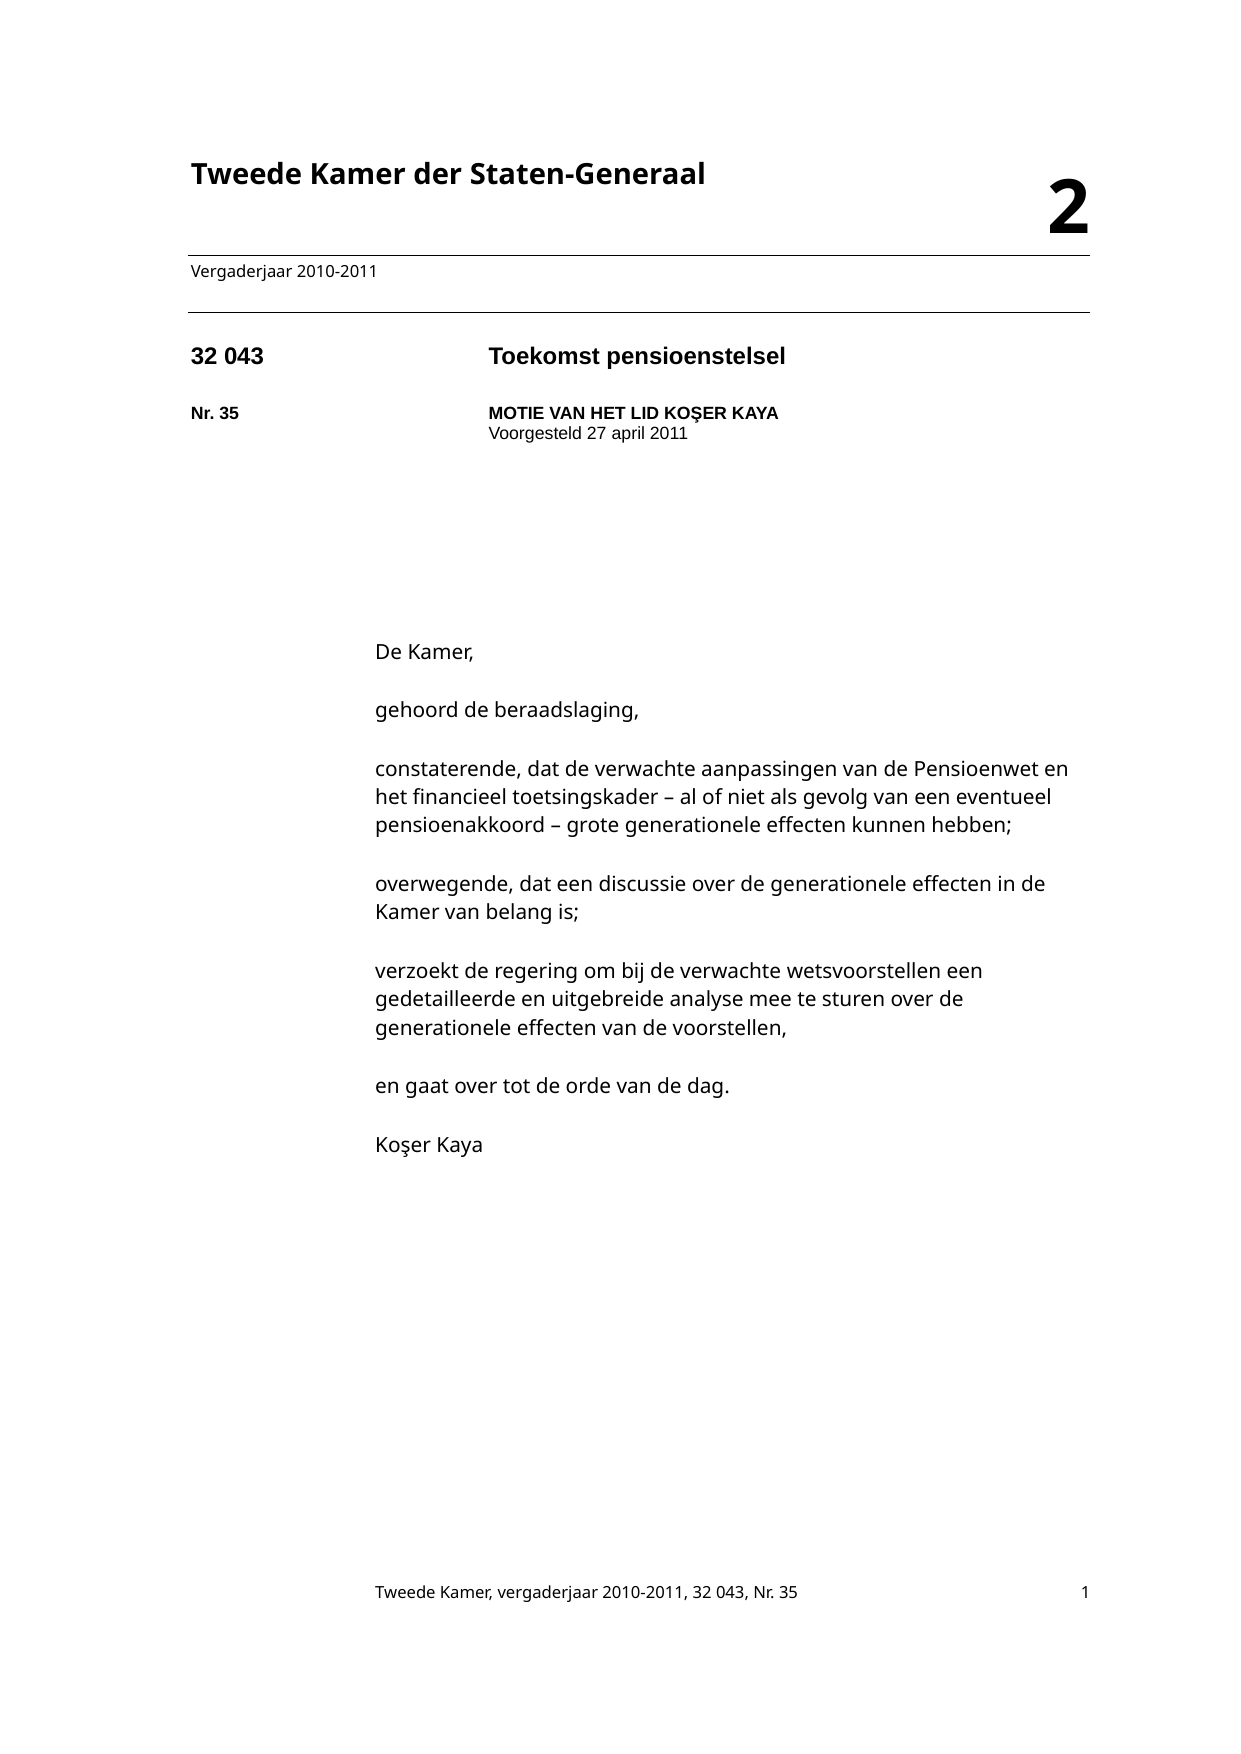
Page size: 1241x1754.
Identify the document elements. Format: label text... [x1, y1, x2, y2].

text Koşer Kaya [375, 1130, 1090, 1158]
table_cell 32 043 [188, 339, 485, 399]
text en gaat over tot de orde van de dag. [375, 1071, 1090, 1100]
text gehoord de beraadslaging, [375, 695, 1090, 724]
table_header 2 [910, 150, 1090, 255]
table_cell Nr. 35 [188, 399, 485, 518]
table_cell [485, 256, 1090, 312]
table_header Tweede Kamer der Staten-Generaal [188, 150, 909, 255]
table_cell [188, 313, 485, 339]
text De Kamer, [375, 637, 1090, 665]
text constaterende, dat de verwachte aanpassingen van de Pensioenwet en het financieel toetsingskader – al of niet als gevolg van een eventueel pensioenakkoord – grote generationele effecten kunnen hebben; [375, 754, 1090, 839]
table_cell MOTIE VAN HET LID KOŞER KAYA Voorgesteld 27 april 2011 [485, 399, 1090, 518]
table_cell Vergaderjaar 2010-2011 [188, 256, 485, 312]
table_cell Toekomst pensioenstelsel [485, 339, 1090, 399]
table_cell [485, 313, 1090, 339]
text overwegende, dat een discussie over de generationele effecten in de Kamer van belang is; [375, 869, 1090, 926]
text verzoekt de regering om bij de verwachte wetsvoorstellen een gedetailleerde en uitgebreide analyse mee te sturen over de generationele effecten van de voorstellen, [375, 956, 1090, 1041]
